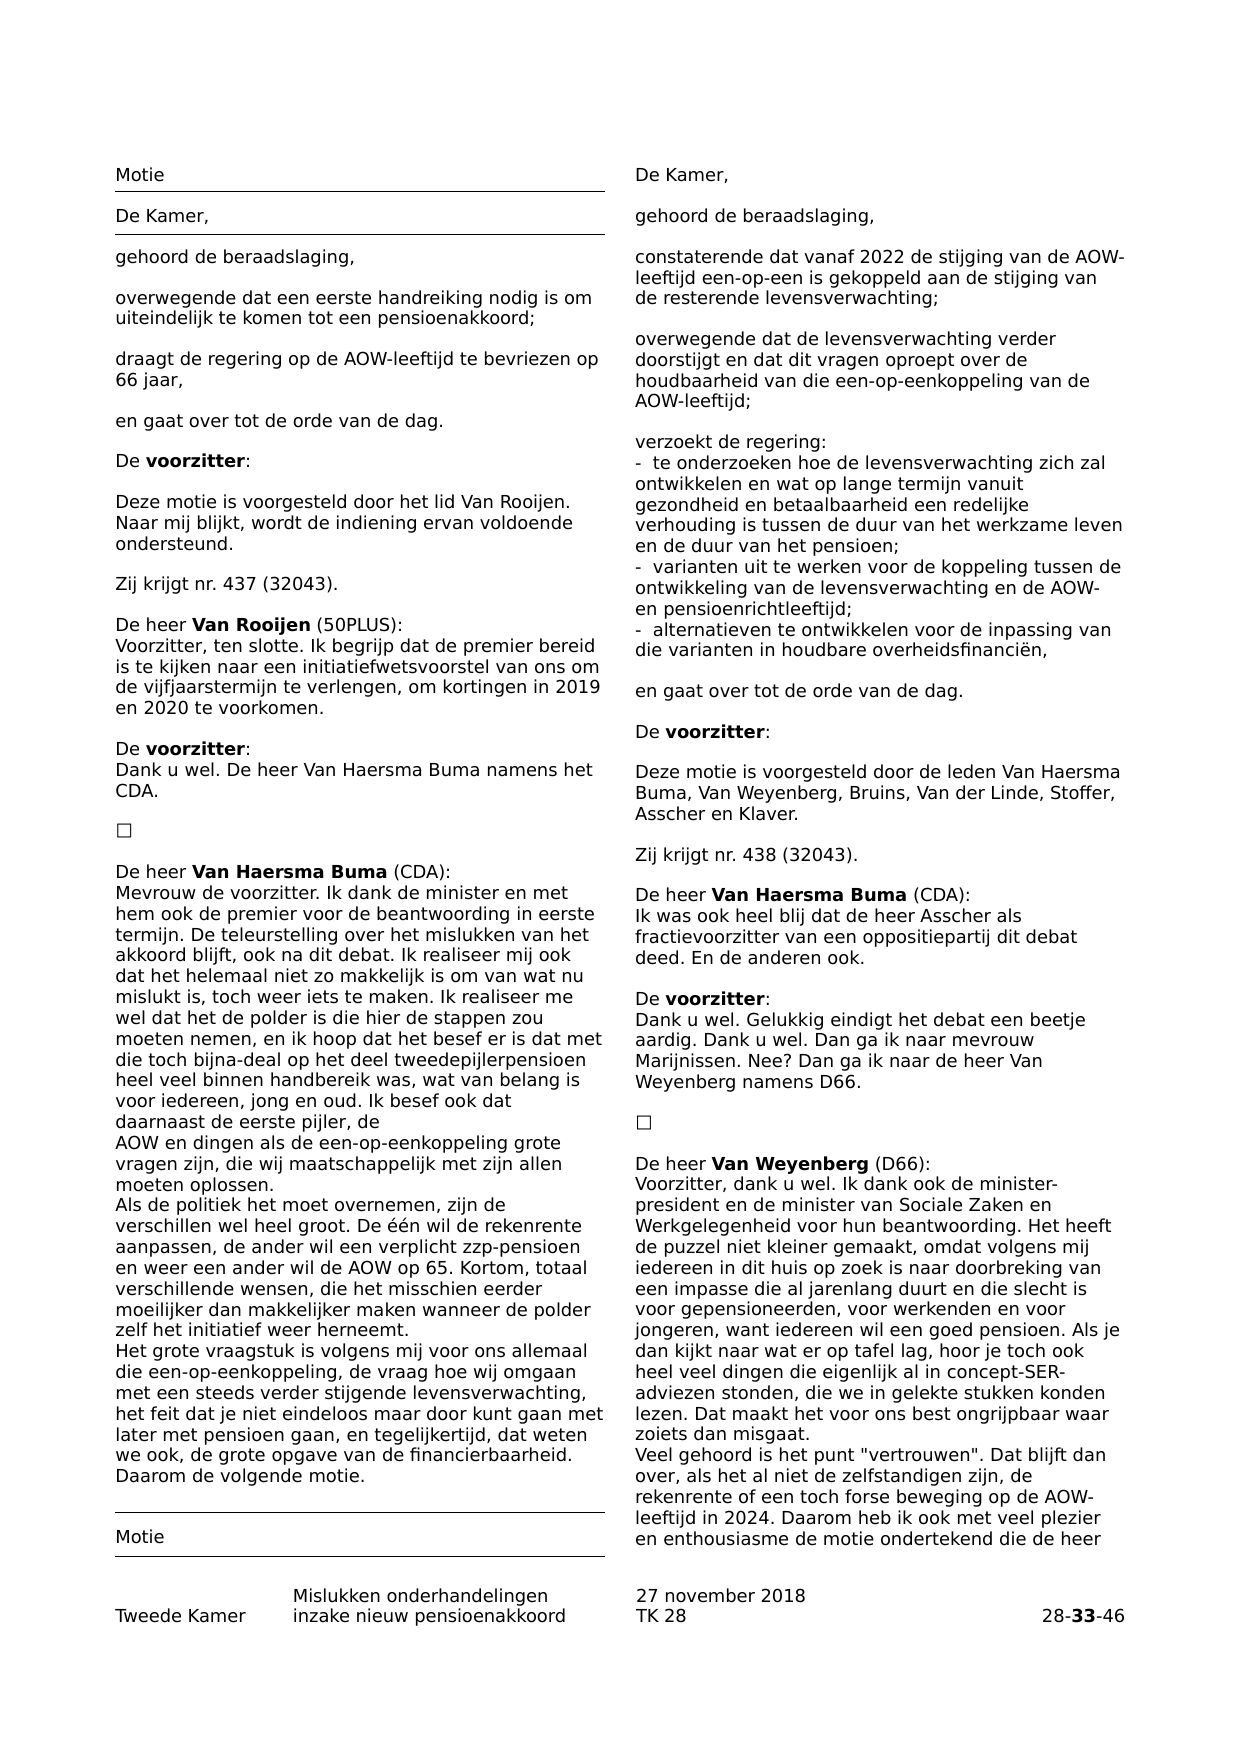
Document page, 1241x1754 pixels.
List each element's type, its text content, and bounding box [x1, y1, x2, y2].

text Voorzitter, ten slotte. Ik begrijp dat de premier bereid is te kijken naar een initiatiefwetsvoorstel van ons om de vijfjaarstermijn te verlengen, om kortingen in 2019 en 2020 te voorkomen. [115, 636, 605, 719]
text Motie [115, 1527, 605, 1547]
text De heer Van Rooijen (50PLUS): [115, 615, 605, 636]
text De voorzitter: [635, 722, 1125, 742]
text draagt de regering op de AOW-leeftijd te bevriezen op 66 jaar, [115, 349, 605, 390]
text AOW en dingen als de een-op-eenkoppeling grote vragen zijn, die wij maatschappelijk met zijn allen moeten oplossen. [115, 1133, 605, 1195]
text De Kamer, [635, 165, 1125, 186]
text Voorzitter, dank u wel. Ik dank ook de minister-president en de minister van Sociale Zaken en Werkgelegenheid voor hun beantwoording. Het heeft de puzzel niet kleiner gemaakt, omdat volgens mij iedereen in dit huis op zoek is naar doorbreking van een impasse die al jarenlang duurt en die slecht is voor gepensioneerden, voor werkenden en voor jongeren, want iedereen wil een goed pensioen. Als je dan kijkt naar wat er op tafel lag, hoor je toch ook heel veel dingen die eigenlijk al in concept-SER-adviezen stonden, die we in gelekte stukken konden lezen. Dat maakt het voor ons best ongrijpbaar waar zoiets dan misgaat. [635, 1174, 1125, 1445]
text gehoord de beraadslaging, [115, 247, 605, 267]
text Mevrouw de voorzitter. Ik dank de minister en met hem ook de premier voor de beantwoording in eerste termijn. De teleurstelling over het mislukken van het akkoord blijft, ook na dit debat. Ik realiseer mij ook dat het helemaal niet zo makkelijk is om van wat nu mislukt is, toch weer iets te maken. Ik realiseer me wel dat het de polder is die hier de stappen zou moeten nemen, en ik hoop dat het besef er is dat met die toch bijna-deal op het deel tweedepijlerpensioen heel veel binnen handbereik was, wat van belang is voor iedereen, jong en oud. Ik besef ook dat daarnaast de eerste pijler, de [115, 883, 605, 1133]
list varianten uit te werken voor de koppeling tussen de ontwikkeling van de levensverwachting en de AOW- en pensioenrichtleeftijd; [635, 557, 1125, 619]
text De heer Van Haersma Buma (CDA): [635, 885, 1125, 906]
text De Kamer, [115, 206, 605, 227]
text De heer Van Weyenberg (D66): [635, 1153, 1125, 1174]
text Veel gehoord is het punt "vertrouwen". Dat blijft dan over, als het al niet de zelfstandigen zijn, de rekenrente of een toch forse beweging op de AOW-leeftijd in 2024. Daarom heb ik ook met veel plezier en enthousiasme de motie ondertekend die de heer [635, 1445, 1125, 1549]
text Zij krijgt nr. 438 (32043). [635, 844, 1125, 865]
text Zij krijgt nr. 437 (32043). [115, 574, 605, 595]
text ⬜ [635, 1113, 1125, 1133]
text De heer Van Haersma Buma (CDA): [115, 862, 605, 883]
text Dank u wel. Gelukkig eindigt het debat een beetje aardig. Dank u wel. Dan ga ik naar mevrouw Marijnissen. Nee? Dan ga ik naar de heer Van Weyenberg namens D66. [635, 1009, 1125, 1093]
text Het grote vraagstuk is volgens mij voor ons allemaal die een-op-eenkoppeling, de vraag hoe wij omgaan met een steeds verder stijgende levensverwachting, het feit dat je niet eindeloos maar door kunt gaan met later met pensioen gaan, en tegelijkertijd, dat weten we ook, de grote opgave van de financierbaarheid. Daarom de volgende motie. [115, 1341, 605, 1487]
text De voorzitter: [115, 739, 605, 759]
text constaterende dat vanaf 2022 de stijging van de AOW-leeftijd een-op-een is gekoppeld aan de stijging van de resterende levensverwachting; [635, 247, 1125, 309]
text Ik was ook heel blij dat de heer Asscher als fractievoorzitter van een oppositiepartij dit debat deed. En de anderen ook. [635, 906, 1125, 968]
text De voorzitter: [635, 988, 1125, 1009]
text Dank u wel. De heer Van Haersma Buma namens het CDA. [115, 759, 605, 801]
text Deze motie is voorgesteld door de leden Van Haersma Buma, Van Weyenberg, Bruins, Van der Linde, Stoffer, Asscher en Klaver. [635, 762, 1125, 824]
text Als de politiek het moet overnemen, zijn de verschillen wel heel groot. De één wil de rekenrente aanpassen, de ander wil een verplicht zzp-pensioen en weer een ander wil de AOW op 65. Kortom, totaal verschillende wensen, die het misschien eerder moeilijker dan makkelijker maken wanneer de polder zelf het initiatief weer herneemt. [115, 1195, 605, 1341]
text ⬜ [115, 821, 605, 842]
text gehoord de beraadslaging, [635, 206, 1125, 227]
list te onderzoeken hoe de levensverwachting zich zal ontwikkelen en wat op lange termijn vanuit gezondheid en betaalbaarheid een redelijke verhouding is tussen de duur van het werkzame leven en de duur van het pensioen; [635, 453, 1125, 557]
text overwegende dat de levensverwachting verder doorstijgt en dat dit vragen oproept over de houdbaarheid van die een-op-eenkoppeling van de AOW-leeftijd; [635, 329, 1125, 412]
text verzoekt de regering: [635, 432, 1125, 453]
list alternatieven te ontwikkelen voor de inpassing van die varianten in houdbare overheidsfinanciën, [635, 619, 1125, 661]
text overwegende dat een eerste handreiking nodig is om uiteindelijk te komen tot een pensioenakkoord; [115, 287, 605, 329]
text Deze motie is voorgesteld door het lid Van Rooijen. Naar mij blijkt, wordt de indiening ervan voldoende ondersteund. [115, 492, 605, 554]
text De voorzitter: [115, 451, 605, 472]
text en gaat over tot de orde van de dag. [635, 681, 1125, 702]
text Motie [115, 165, 605, 186]
text en gaat over tot de orde van de dag. [115, 410, 605, 431]
